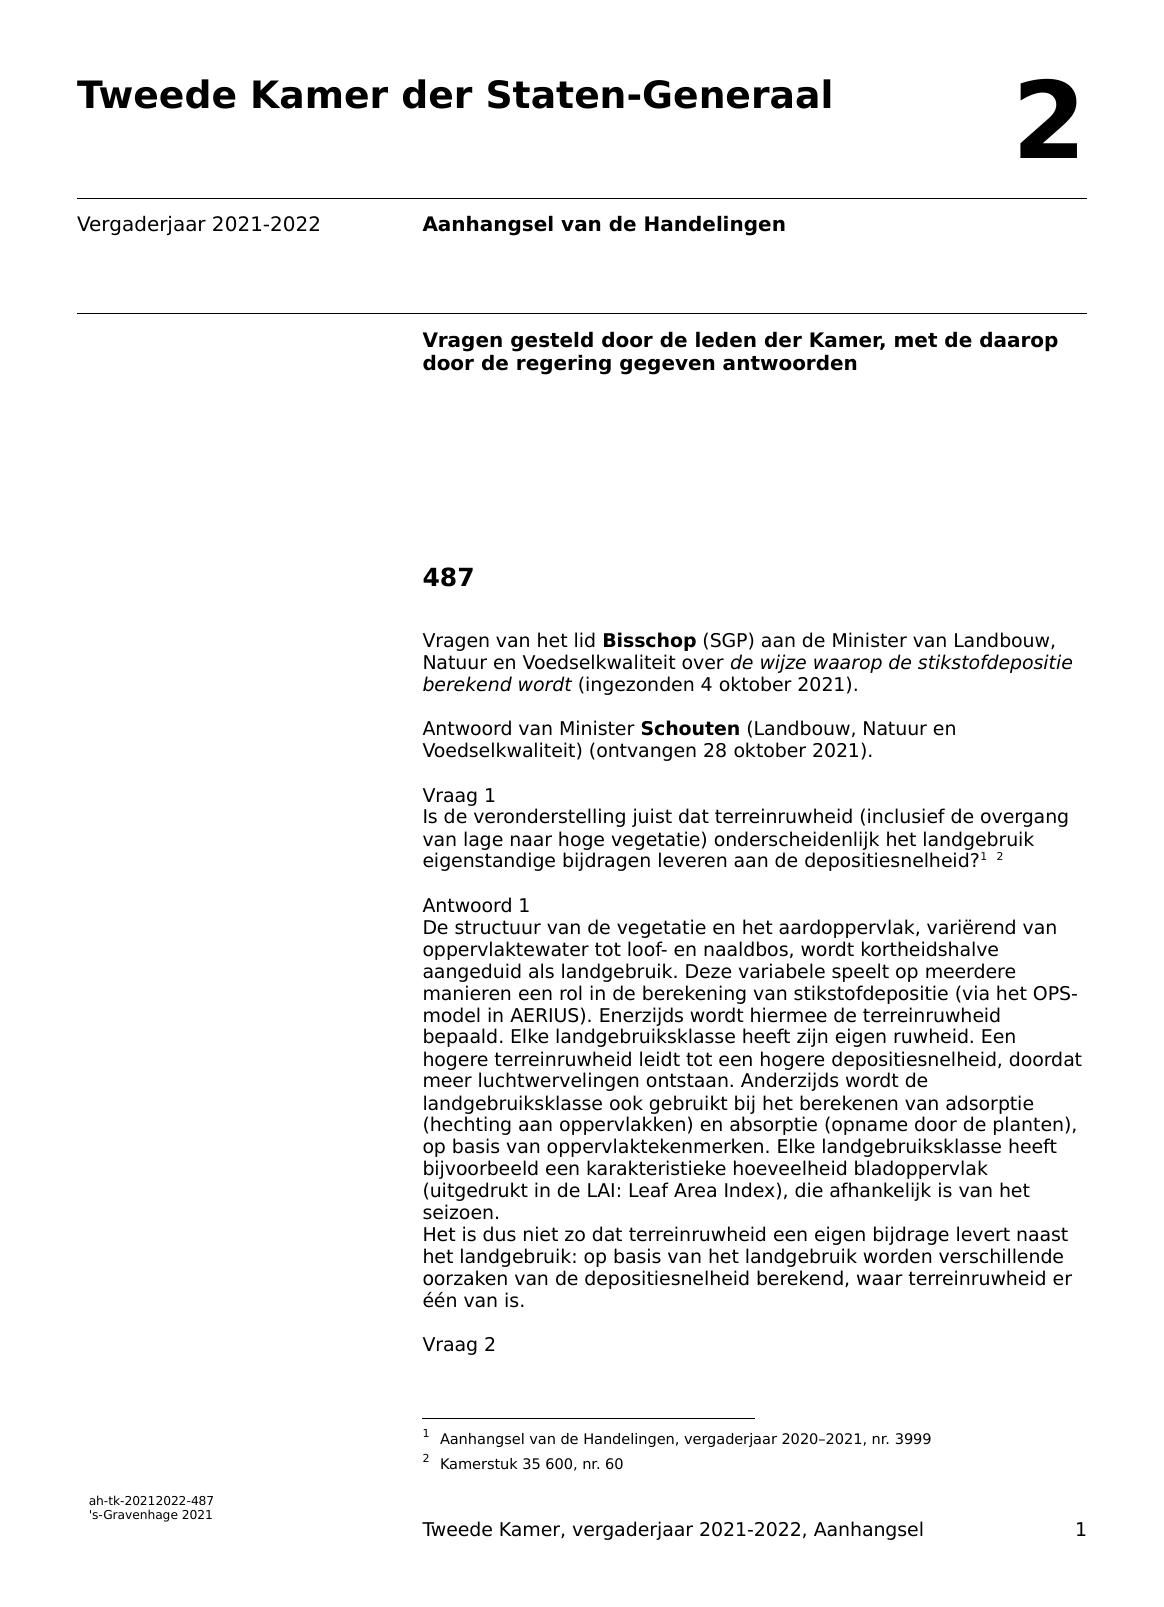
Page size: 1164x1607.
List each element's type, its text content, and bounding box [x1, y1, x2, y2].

text Aanhangsel van de Handelingen, vergaderjaar 2020–2021, nr. 3999 [422, 1427, 1087, 1449]
text Vraag 1 [422, 784, 1087, 806]
table_cell Vragen gesteld door de leden der Kamer, met de daarop door de regering gegeven antwoorden [422, 314, 1087, 375]
table_header 2 [886, 59, 1087, 198]
table_cell [77, 314, 422, 375]
table_cell Vergaderjaar 2021-2022 [77, 199, 422, 313]
text De structuur van de vegetatie en het aardoppervlak, variërend van oppervlaktewater tot loof- en naaldbos, wordt kortheidshalve aangeduid als landgebruik. Deze variabele speelt op meerdere manieren een rol in de berekening van stikstofdepositie (via het OPS-model in AERIUS). Enerzijds wordt hiermee de terreinruwheid bepaald. Elke landgebruiksklasse heeft zijn eigen ruwheid. Een hogere terreinruwheid leidt tot een hogere depositiesnelheid, doordat meer luchtwervelingen ontstaan. Anderzijds wordt de landgebruiksklasse ook gebruikt bij het berekenen van adsorptie (hechting aan oppervlakken) en absorptie (opname door de planten), op basis van oppervlaktekenmerken. Elke landgebruiksklasse heeft bijvoorbeeld een karakteristieke hoeveelheid bladoppervlak (uitgedrukt in de LAI: Leaf Area Index), die afhankelijk is van het seizoen. [422, 917, 1087, 1224]
text Antwoord 1 [422, 894, 1087, 917]
text Het is dus niet zo dat terreinruwheid een eigen bijdrage levert naast het landgebruik: op basis van het landgebruik worden verschillende oorzaken van de depositiesnelheid berekend, waar terreinruwheid er één van is. [422, 1224, 1087, 1312]
text Kamerstuk 35 600, nr. 60 [422, 1452, 1087, 1474]
text 487 [422, 563, 1087, 592]
table_header Tweede Kamer der Staten-Generaal [77, 59, 886, 198]
text Vragen van het lid Bisschop (SGP) aan de Minister van Landbouw, Natuur en Voedselkwaliteit over de wijze waarop de stikstofdepositie berekend wordt (ingezonden 4 oktober 2021). [422, 630, 1087, 696]
text Antwoord van Minister Schouten (Landbouw, Natuur en Voedselkwaliteit) (ontvangen 28 oktober 2021). [422, 718, 1087, 762]
text Is de veronderstelling juist dat terreinruwheid (inclusief de overgang van lage naar hoge vegetatie) onderscheidenlijk het landgebruik eigenstandige bijdragen leveren aan de depositiesnelheid? [422, 806, 1087, 872]
table_cell Aanhangsel van de Handelingen [422, 199, 1087, 313]
text 's-Gravenhage 2021 [88, 1508, 323, 1522]
text ah-tk-20212022-487 [88, 1494, 323, 1508]
text Vraag 2 [422, 1334, 1087, 1356]
